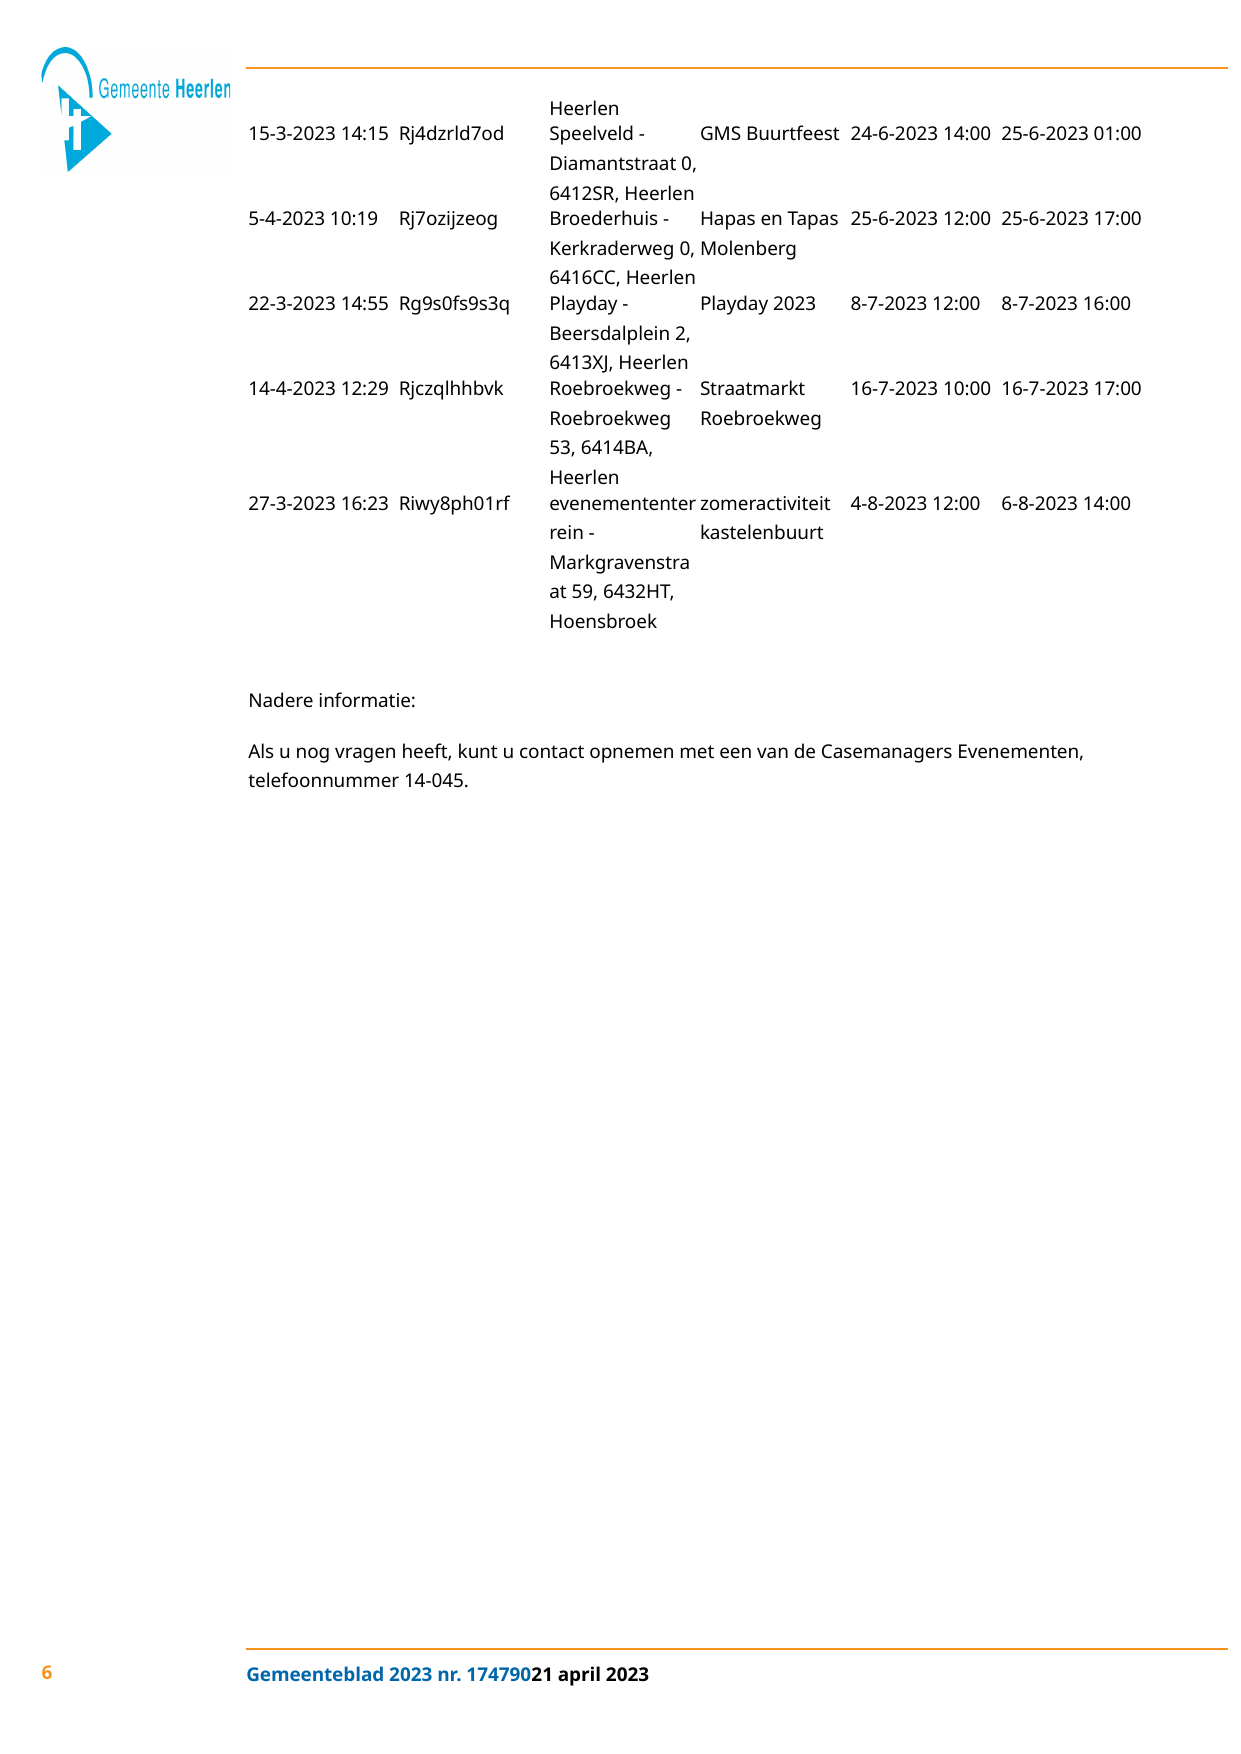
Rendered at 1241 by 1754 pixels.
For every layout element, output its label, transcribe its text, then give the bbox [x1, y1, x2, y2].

table_cell 25-6-2023 17:00 [1001, 205, 1152, 290]
table_cell [1001, 95, 1152, 121]
table_cell Broederhuis - Kerkraderweg 0, 6416CC, Heerlen [549, 205, 700, 290]
table_cell Rjczqlhhbvk [399, 375, 549, 490]
table_cell 6-8-2023 14:00 [1001, 490, 1152, 634]
table_cell 8-7-2023 12:00 [850, 290, 1001, 375]
table_cell 25-6-2023 12:00 [850, 205, 1001, 290]
table_cell evenemententerrein - Markgravenstraat 59, 6432HT, Hoensbroek [549, 490, 700, 634]
table_cell [700, 95, 850, 121]
table_cell 24-6-2023 14:00 [850, 121, 1001, 205]
text Als u nog vragen heeft, kunt u contact opnemen met een van de Casemanagers Evenementen, telefoonnummer 14-045. [248, 738, 1152, 793]
table_cell 15-3-2023 14:15 [248, 121, 398, 205]
table_cell Roebroekweg - Roebroekweg 53, 6414BA, Heerlen [549, 375, 700, 490]
table_cell Rj7ozijzeog [399, 205, 549, 290]
picture [41, 47, 59, 70]
table_cell 27-3-2023 16:23 [248, 490, 398, 634]
picture [41, 47, 231, 172]
table_cell GMS Buurtfeest [700, 121, 850, 205]
text Nadere informatie: [248, 687, 1152, 713]
table_cell [248, 95, 398, 121]
table_cell Rg9s0fs9s3q [399, 290, 549, 375]
table_cell Playday - Beersdalplein 2, 6413XJ, Heerlen [549, 290, 700, 375]
table_cell Heerlen [549, 95, 700, 121]
table_cell Playday 2023 [700, 290, 850, 375]
table_cell Riwy8ph01rf [399, 490, 549, 634]
table_cell 14-4-2023 12:29 [248, 375, 398, 490]
table_cell [399, 95, 549, 121]
table_cell Straatmarkt Roebroekweg [700, 375, 850, 490]
table_cell 5-4-2023 10:19 [248, 205, 398, 290]
table_cell zomeractiviteit kastelenbuurt [700, 490, 850, 634]
table_cell 22-3-2023 14:55 [248, 290, 398, 375]
table_cell 8-7-2023 16:00 [1001, 290, 1152, 375]
table_cell 16-7-2023 17:00 [1001, 375, 1152, 490]
table_cell 16-7-2023 10:00 [850, 375, 1001, 490]
table_cell [850, 95, 1001, 121]
table_cell Hapas en Tapas Molenberg [700, 205, 850, 290]
table_cell Rj4dzrld7od [399, 121, 549, 205]
table_cell Speelveld - Diamantstraat 0, 6412SR, Heerlen [549, 121, 700, 205]
table_cell 4-8-2023 12:00 [850, 490, 1001, 634]
table_cell 25-6-2023 01:00 [1001, 121, 1152, 205]
